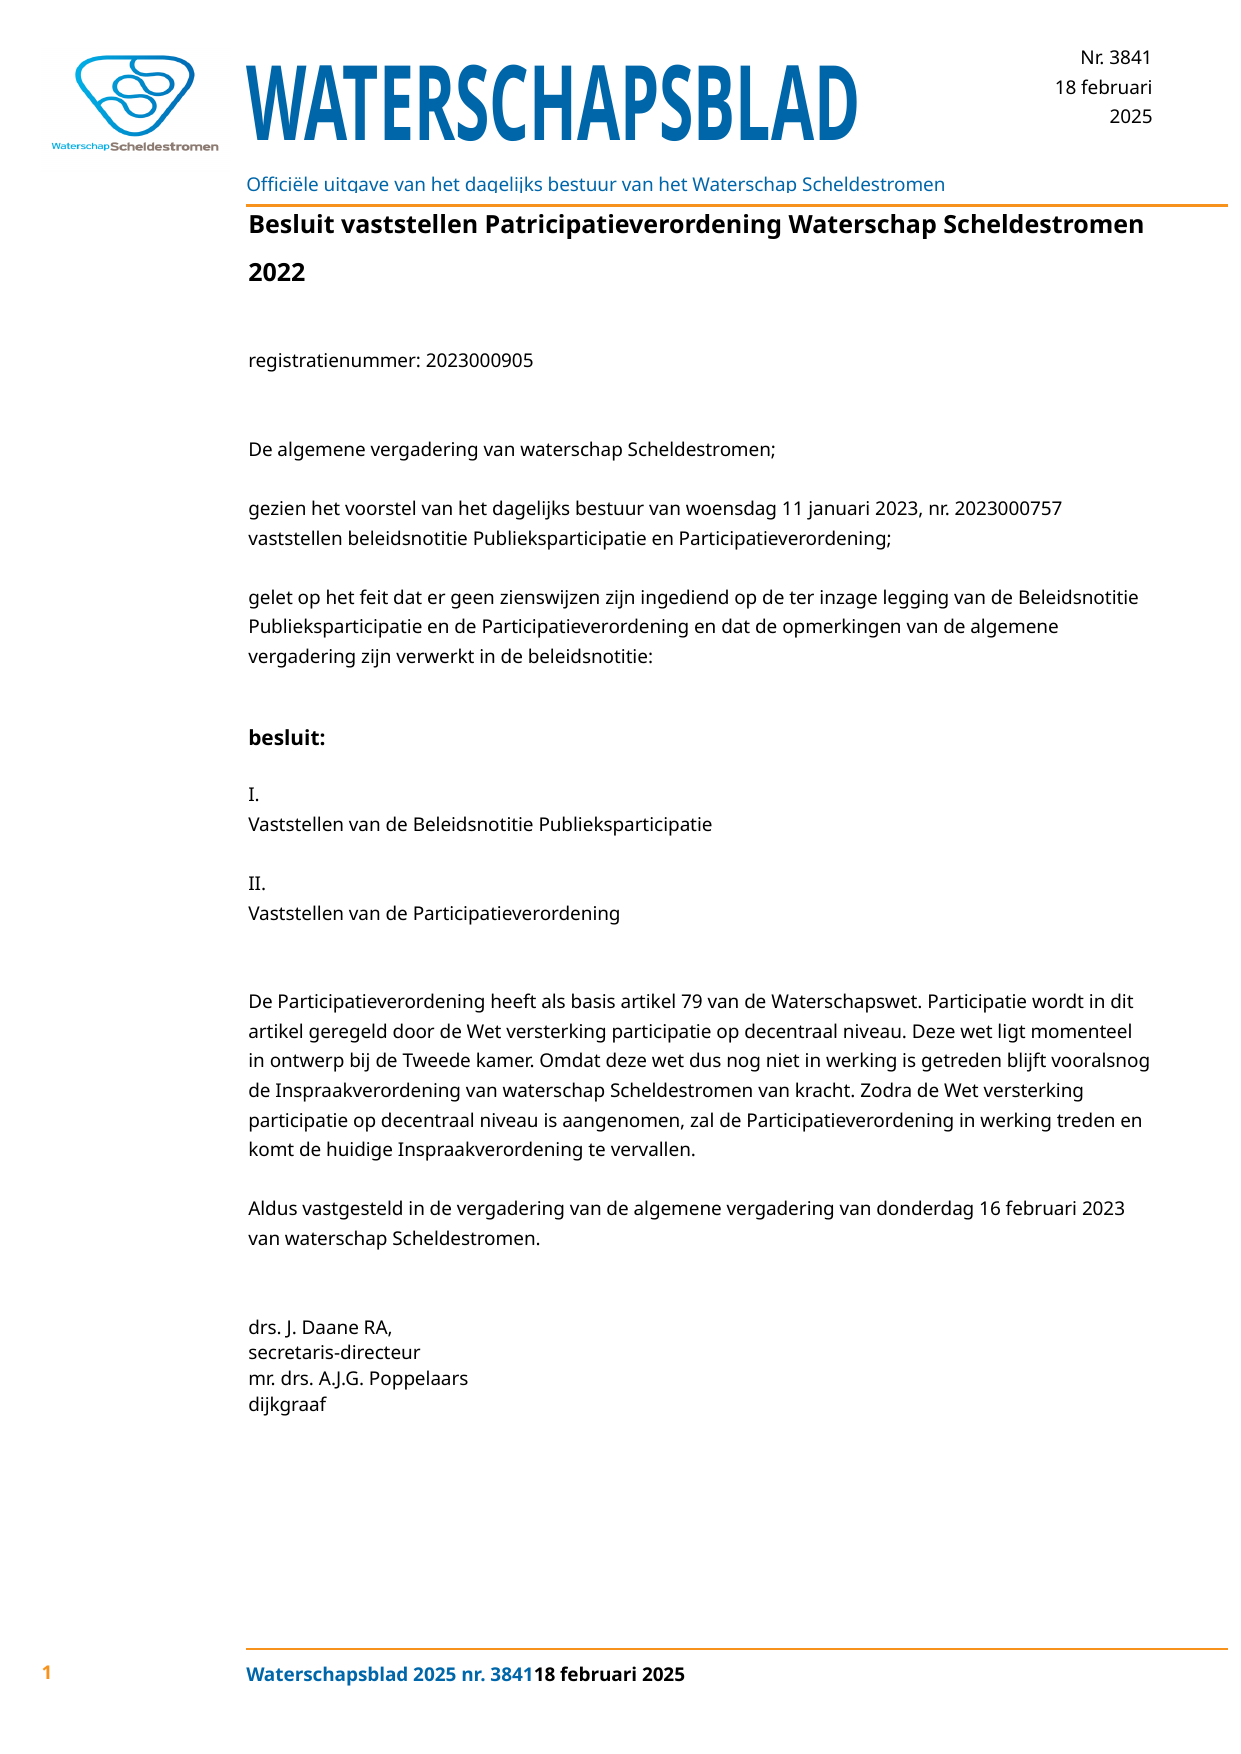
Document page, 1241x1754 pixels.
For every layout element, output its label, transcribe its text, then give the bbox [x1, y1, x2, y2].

text dijkgraaf [248, 1391, 1152, 1417]
text Aldus vastgesteld in de vergadering van de algemene vergadering van donderdag 16 februari 2023 van waterschap Scheldestromen. [248, 1196, 1152, 1251]
text Vaststellen van de Beleidsnotitie Publieksparticipatie [248, 811, 1152, 837]
text besluit: [248, 723, 1152, 752]
text De algemene vergadering van waterschap Scheldestromen; [248, 436, 1152, 462]
text Besluit vaststellen Patricipatieverordening Waterschap Scheldestromen 2022 [248, 207, 1152, 288]
text gelet op het feit dat er geen zienswijzen zijn ingediend op de ter inzage legging van de Beleidsnotitie Publieksparticipatie en de Participatieverordening en dat de opmerkingen van de algemene vergadering zijn verwerkt in de beleidsnotitie: [248, 584, 1152, 669]
text De Participatieverordening heeft als basis artikel 79 van de Waterschapswet. Participatie wordt in dit artikel geregeld door de Wet versterking participatie op decentraal niveau. Deze wet ligt momenteel in ontwerp bij de Tweede kamer. Omdat deze wet dus nog niet in werking is getreden blijft vooralsnog de Inspraakverordening van waterschap Scheldestromen van kracht. Zodra de Wet versterking participatie op decentraal niveau is aangenomen, zal de Participatieverordening in werking treden en komt de huidige Inspraakverordening te vervallen. [248, 988, 1152, 1162]
picture [41, 47, 231, 172]
text registratienummer: 2023000905 [248, 347, 1152, 373]
text mr. drs. A.J.G. Poppelaars [248, 1365, 1152, 1391]
text I. [248, 781, 1152, 807]
text Vaststellen van de Participatieverordening [248, 900, 1152, 925]
text II. [248, 870, 1152, 896]
text drs. J. Daane RA, [248, 1314, 1152, 1339]
text secretaris-directeur [248, 1339, 1152, 1365]
text gezien het voorstel van het dagelijks bestuur van woensdag 11 januari 2023, nr. 2023000757 vaststellen beleidsnotitie Publieksparticipatie en Participatieverordening; [248, 495, 1152, 551]
